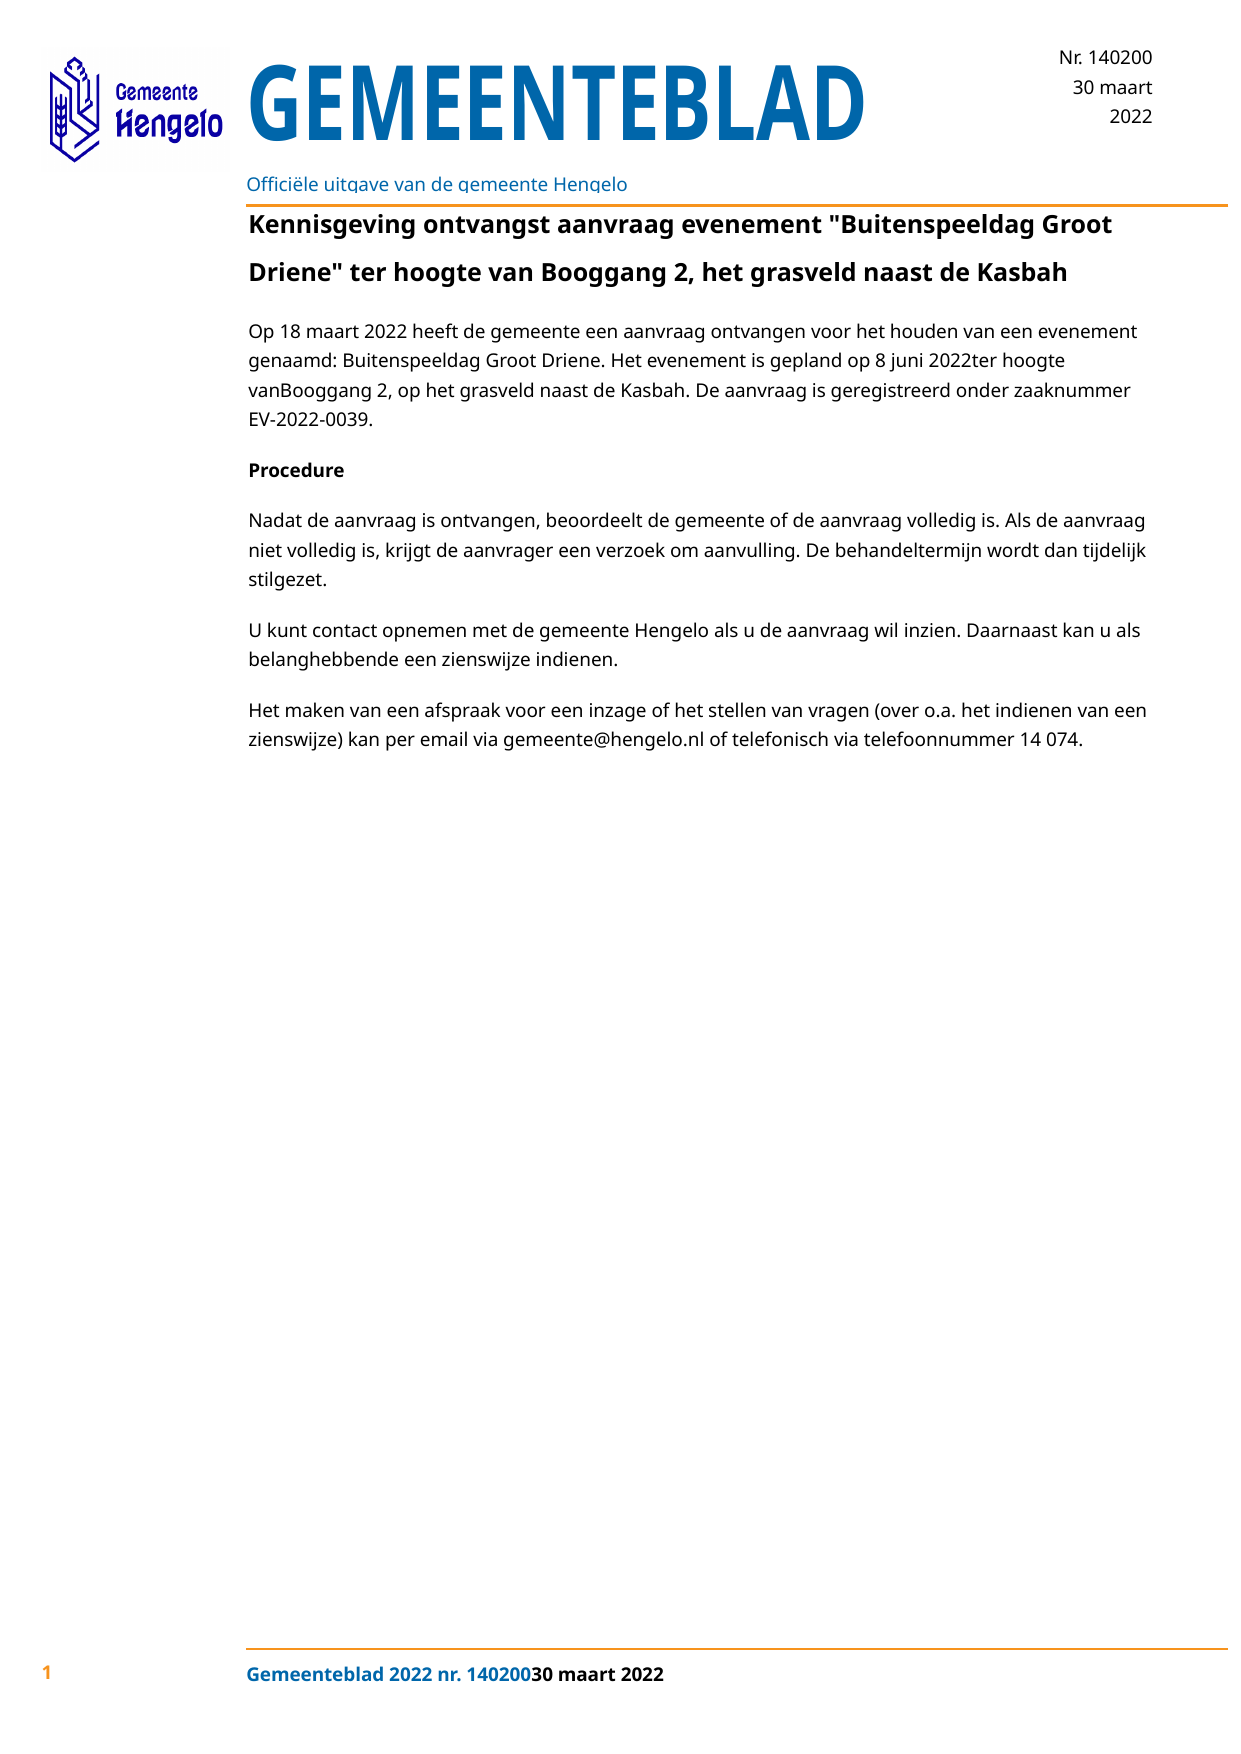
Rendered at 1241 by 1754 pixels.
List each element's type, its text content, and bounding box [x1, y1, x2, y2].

picture [41, 47, 231, 172]
text Nadat de aanvraag is ontvangen, beoordeelt de gemeente of de aanvraag volledig is. Als de aanvraag niet volledig is, krijgt de aanvrager een verzoek om aanvulling. De behandeltermijn wordt dan tijdelijk stilgezet. [248, 507, 1152, 592]
text Kennisgeving ontvangst aanvraag evenement "Buitenspeeldag Groot Driene" ter hoogte van Booggang 2, het grasveld naast de Kasbah [248, 207, 1152, 288]
text Op 18 maart 2022 heeft de gemeente een aanvraag ontvangen voor het houden van een evenement genaamd: Buitenspeeldag Groot Driene. Het evenement is gepland op 8 juni 2022ter hoogte vanBooggang 2, op het grasveld naast de Kasbah. De aanvraag is geregistreerd onder zaaknummer EV-2022-0039. [248, 318, 1152, 432]
text U kunt contact opnemen met de gemeente Hengelo als u de aanvraag wil inzien. Daarnaast kan u als belanghebbende een zienswijze indienen. [248, 617, 1152, 672]
text Het maken van een afspraak voor een inzage of het stellen van vragen (over o.a. het indienen van een zienswijze) kan per email via gemeente@hengelo.nl of telefonisch via telefoonnummer 14 074. [248, 697, 1152, 752]
text Procedure [248, 457, 1152, 483]
